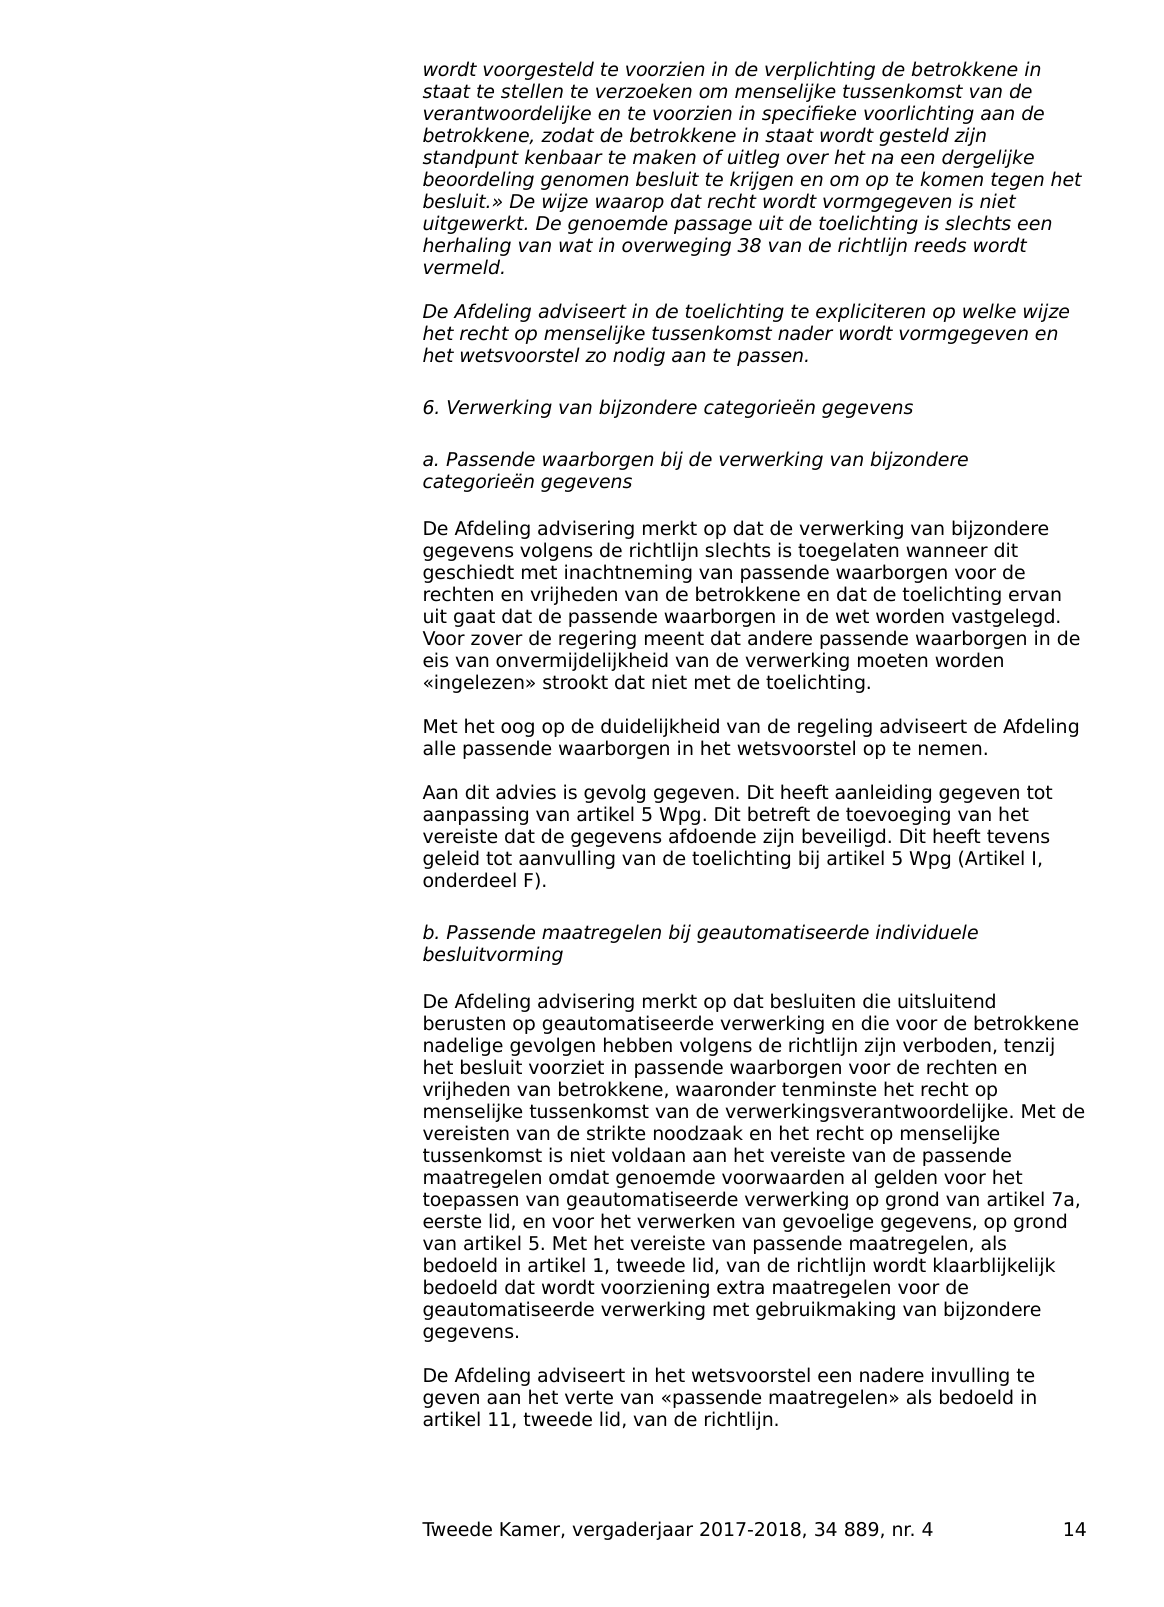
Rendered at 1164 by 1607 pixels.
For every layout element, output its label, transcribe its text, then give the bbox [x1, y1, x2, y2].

text Met het oog op de duidelijkheid van de regeling adviseert de Afdeling alle passende waarborgen in het wetsvoorstel op te nemen. [422, 716, 1087, 760]
text De Afdeling advisering merkt op dat besluiten die uitsluitend berusten op geautomatiseerde verwerking en die voor de betrokkene nadelige gevolgen hebben volgens de richtlijn zijn verboden, tenzij het besluit voorziet in passende waarborgen voor de rechten en vrijheden van betrokkene, waaronder tenminste het recht op menselijke tussenkomst van de verwerkingsverantwoordelijke. Met de vereisten van de strikte noodzaak en het recht op menselijke tussenkomst is niet voldaan aan het vereiste van de passende maatregelen omdat genoemde voorwaarden al gelden voor het toepassen van geautomatiseerde verwerking op grond van artikel 7a, eerste lid, en voor het verwerken van gevoelige gegevens, op grond van artikel 5. Met het vereiste van passende maatregelen, als bedoeld in artikel 1, tweede lid, van de richtlijn wordt klaarblijkelijk bedoeld dat wordt voorziening extra maatregelen voor de geautomatiseerde verwerking met gebruikmaking van bijzondere gegevens. [422, 991, 1087, 1343]
text De Afdeling advisering merkt op dat de verwerking van bijzondere gegevens volgens de richtlijn slechts is toegelaten wanneer dit geschiedt met inachtneming van passende waarborgen voor de rechten en vrijheden van de betrokkene en dat de toelichting ervan uit gaat dat de passende waarborgen in de wet worden vastgelegd. Voor zover de regering meent dat andere passende waarborgen in de eis van onvermijdelijkheid van de verwerking moeten worden «ingelezen» strookt dat niet met de toelichting. [422, 518, 1087, 694]
text wordt voorgesteld te voorzien in de verplichting de betrokkene in staat te stellen te verzoeken om menselijke tussenkomst van de verantwoordelijke en te voorzien in specifieke voorlichting aan de betrokkene, zodat de betrokkene in staat wordt gesteld zijn standpunt kenbaar te maken of uitleg over het na een dergelijke beoordeling genomen besluit te krijgen en om op te komen tegen het besluit.» De wijze waarop dat recht wordt vormgegeven is niet uitgewerkt. De genoemde passage uit de toelichting is slechts een herhaling van wat in overweging 38 van de richtlijn reeds wordt vermeld. [422, 59, 1087, 279]
subtitle a. Passende waarborgen bij de verwerking van bijzondere categorieën gegevens [422, 449, 1087, 493]
subtitle b. Passende maatregelen bij geautomatiseerde individuele besluitvorming [422, 922, 1087, 966]
text De Afdeling adviseert in de toelichting te expliciteren op welke wijze het recht op menselijke tussenkomst nader wordt vormgegeven en het wetsvoorstel zo nodig aan te passen. [422, 301, 1087, 367]
text De Afdeling adviseert in het wetsvoorstel een nadere invulling te geven aan het verte van «passende maatregelen» als bedoeld in artikel 11, tweede lid, van de richtlijn. [422, 1365, 1087, 1431]
text Aan dit advies is gevolg gegeven. Dit heeft aanleiding gegeven tot aanpassing van artikel 5 Wpg. Dit betreft de toevoeging van het vereiste dat de gegevens afdoende zijn beveiligd. Dit heeft tevens geleid tot aanvulling van de toelichting bij artikel 5 Wpg (Artikel I, onderdeel F). [422, 782, 1087, 892]
subtitle 6. Verwerking van bijzondere categorieën gegevens [422, 397, 1087, 419]
